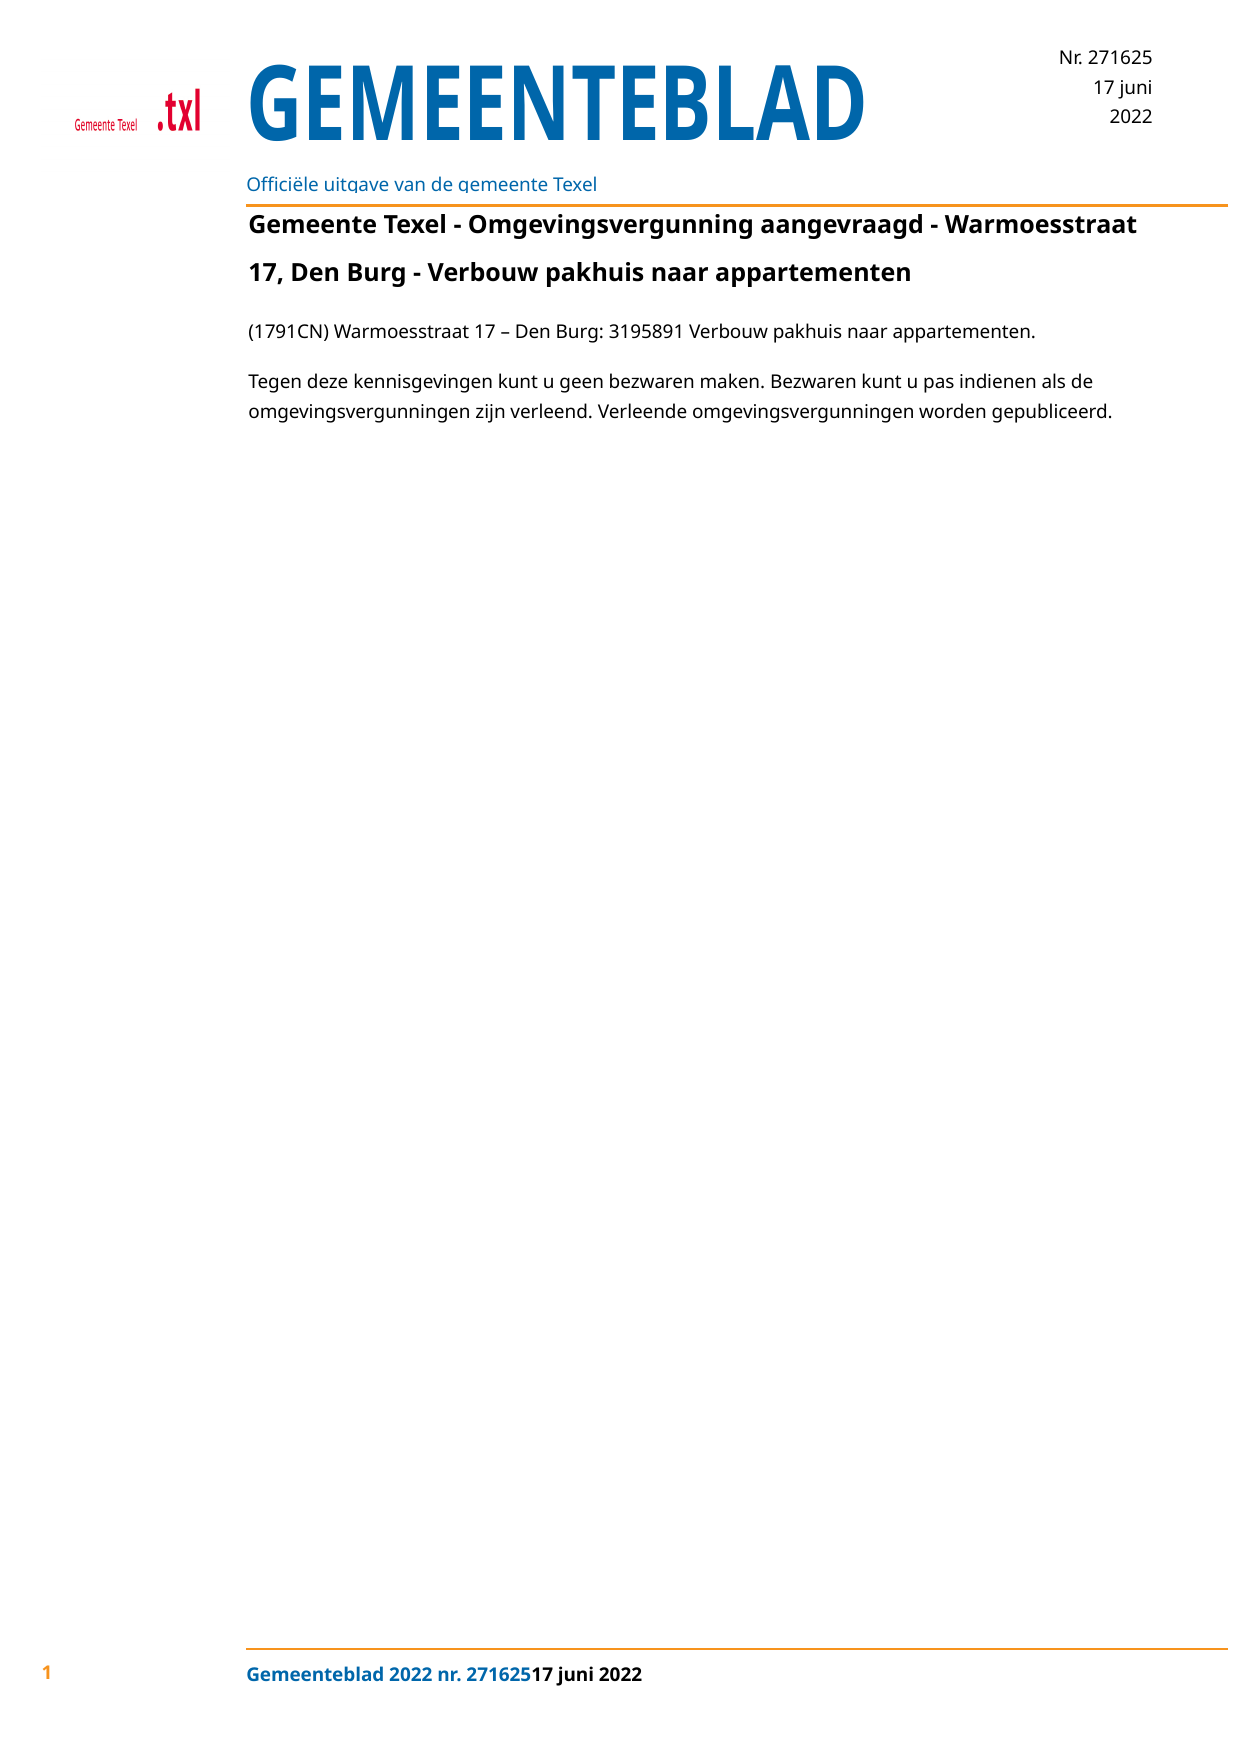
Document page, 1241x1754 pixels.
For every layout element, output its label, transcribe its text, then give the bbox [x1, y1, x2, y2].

text Gemeente Texel - Omgevingsvergunning aangevraagd - Warmoesstraat 17, Den Burg - Verbouw pakhuis naar appartementen [248, 207, 1152, 288]
picture [41, 47, 231, 172]
text Tegen deze kennisgevingen kunt u geen bezwaren maken. Bezwaren kunt u pas indienen als de omgevingsvergunningen zijn verleend. Verleende omgevingsvergunningen worden gepubliceerd. [248, 368, 1152, 424]
text (1791CN) Warmoesstraat 17 – Den Burg: 3195891 Verbouw pakhuis naar appartementen. [248, 318, 1152, 344]
